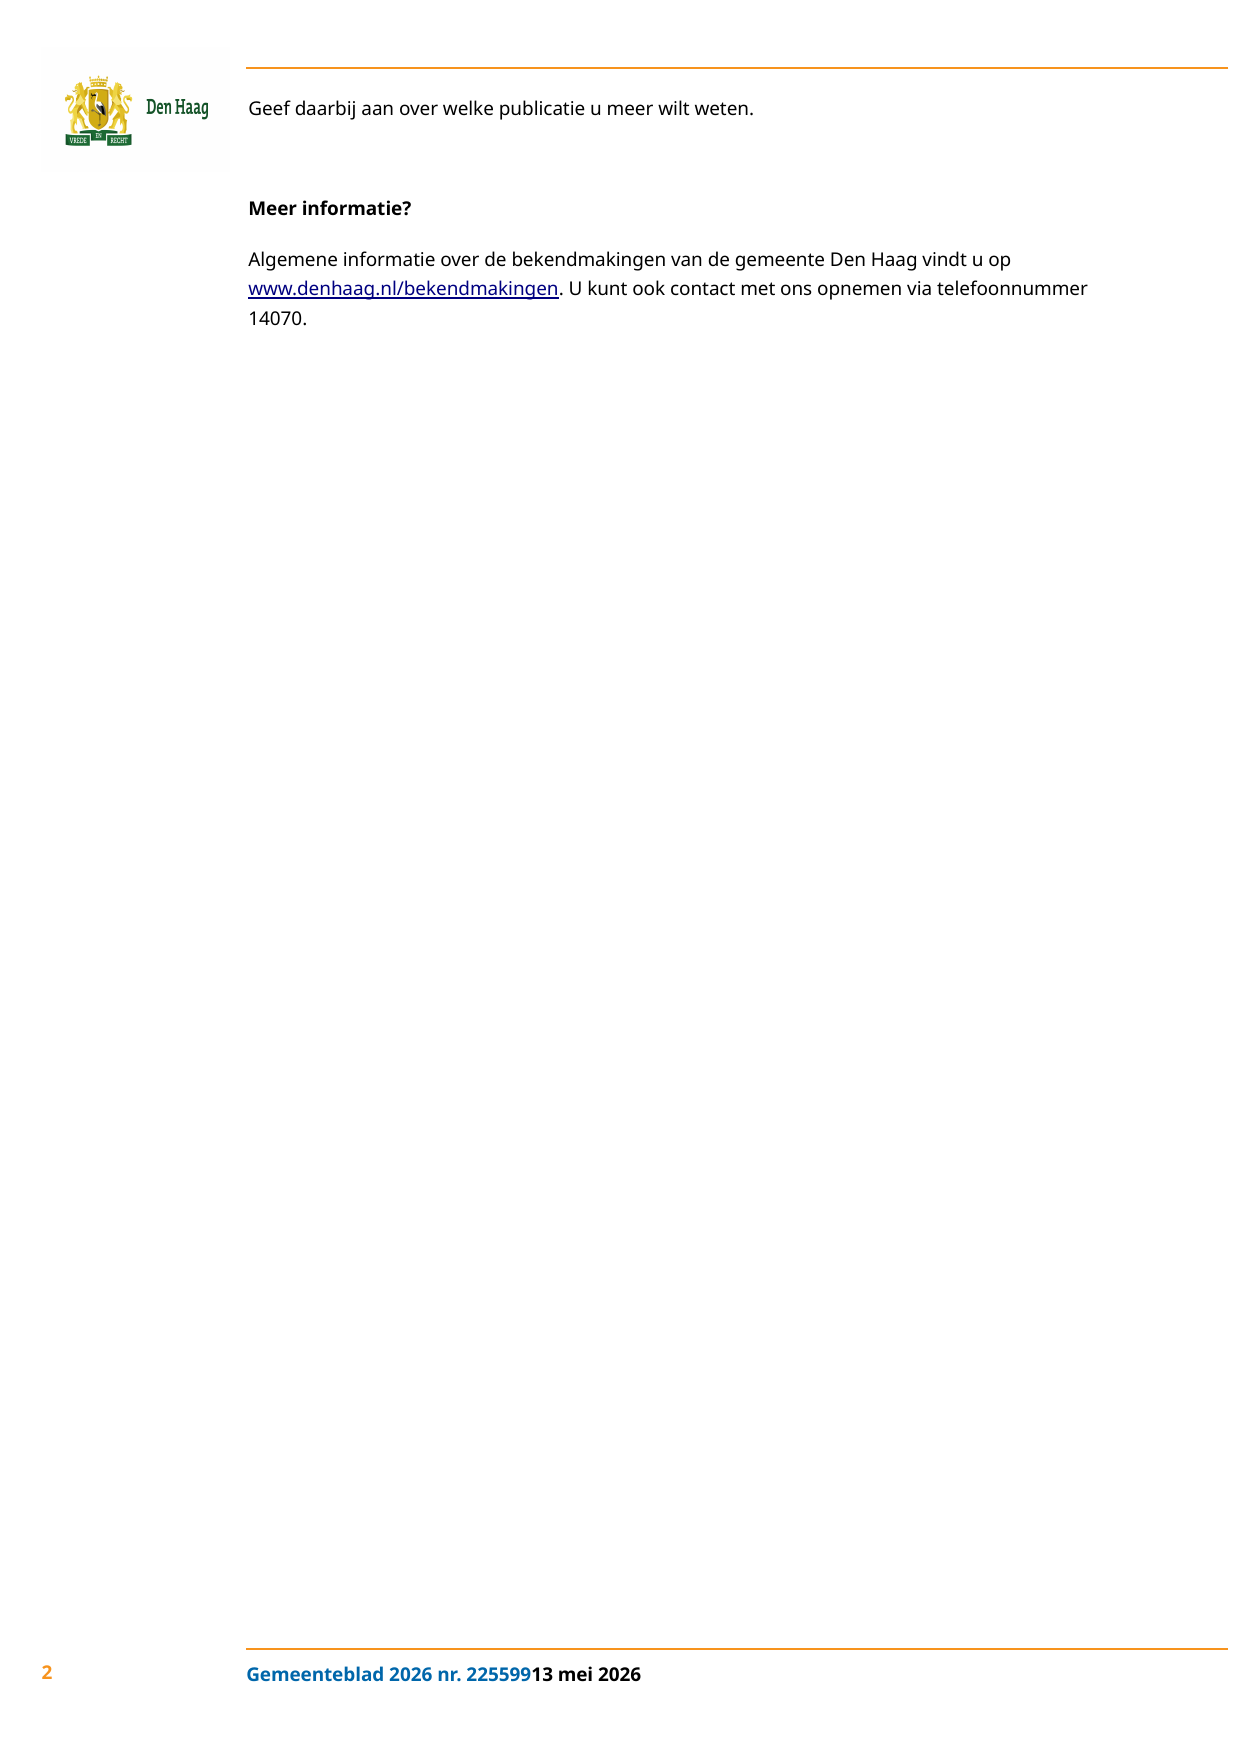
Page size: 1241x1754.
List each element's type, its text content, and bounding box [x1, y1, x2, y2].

text Algemene informatie over de bekendmakingen van de gemeente Den Haag vindt u op www.denhaag.nl/bekendmakingen. U kunt ook contact met ons opnemen via telefoonnummer 14070. [248, 246, 1152, 331]
picture [41, 47, 231, 172]
text Meer informatie? [248, 196, 1152, 221]
text Geef daarbij aan over welke publicatie u meer wilt weten. [248, 95, 1152, 121]
